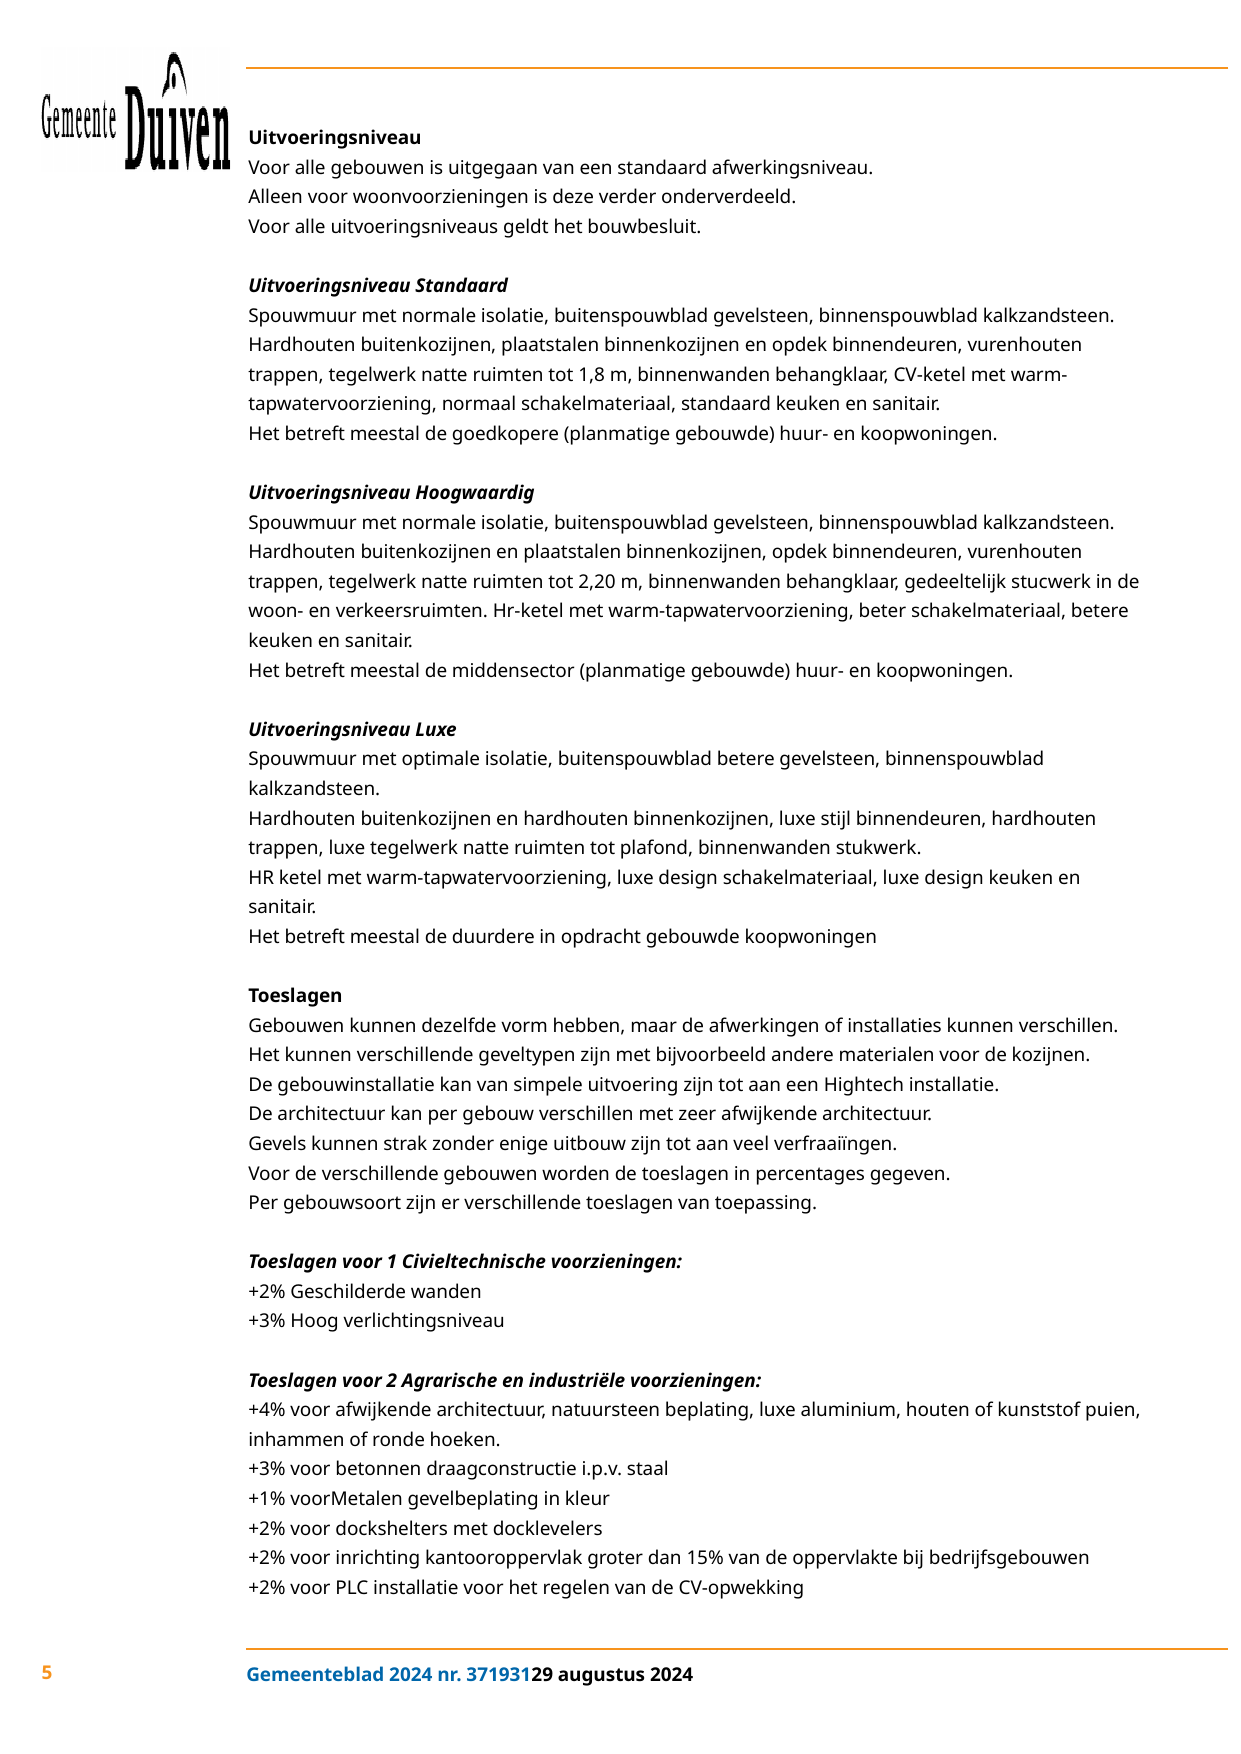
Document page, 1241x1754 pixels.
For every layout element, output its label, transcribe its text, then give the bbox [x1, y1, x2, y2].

text Het kunnen verschillende geveltypen zijn met bijvoorbeeld andere materialen voor de kozijnen. [248, 1041, 1152, 1067]
text +3% Hoog verlichtingsniveau [248, 1308, 1152, 1333]
text Toeslagen voor 1 Civieltechnische voorzieningen: [248, 1248, 1152, 1274]
text Voor de verschillende gebouwen worden de toeslagen in percentages gegeven. [248, 1160, 1152, 1186]
picture [41, 47, 231, 172]
text Toeslagen voor 2 Agrarische en industriële voorzieningen: [248, 1367, 1152, 1393]
text Spouwmuur met optimale isolatie, buitenspouwblad betere gevelsteen, binnenspouwblad kalkzandsteen. [248, 746, 1152, 801]
text +2% voor PLC installatie voor het regelen van de CV-opwekking [248, 1574, 1152, 1600]
text Per gebouwsoort zijn er verschillende toeslagen van toepassing. [248, 1189, 1152, 1215]
text Spouwmuur met normale isolatie, buitenspouwblad gevelsteen, binnenspouwblad kalkzandsteen. [248, 509, 1152, 535]
text De architectuur kan per gebouw verschillen met zeer afwijkende architectuur. [248, 1101, 1152, 1126]
text Het betreft meestal de goedkopere (planmatige gebouwde) huur- en koopwoningen. [248, 420, 1152, 446]
text +2% voor dockshelters met docklevelers [248, 1515, 1152, 1541]
text +2% Geschilderde wanden [248, 1278, 1152, 1304]
text Gevels kunnen strak zonder enige uitbouw zijn tot aan veel verfraaiïngen. [248, 1130, 1152, 1156]
text Toeslagen [248, 982, 1152, 1008]
text Uitvoeringsniveau Hoogwaardig [248, 479, 1152, 505]
text +4% voor afwijkende architectuur, natuursteen beplating, luxe aluminium, houten of kunststof puien, inhammen of ronde hoeken. [248, 1396, 1152, 1452]
text Hardhouten buitenkozijnen en plaatstalen binnenkozijnen, opdek binnendeuren, vurenhouten trappen, tegelwerk natte ruimten tot 2,20 m, binnenwanden behangklaar, gedeeltelijk stucwerk in de woon- en verkeersruimten. Hr-ketel met warm-tapwatervoorziening, beter schakelmateriaal, betere keuken en sanitair. [248, 538, 1152, 653]
text De gebouwinstallatie kan van simpele uitvoering zijn tot aan een Hightech installatie. [248, 1071, 1152, 1097]
text +3% voor betonnen draagconstructie i.p.v. staal [248, 1456, 1152, 1481]
text Het betreft meestal de middensector (planmatige gebouwde) huur- en koopwoningen. [248, 657, 1152, 683]
text Uitvoeringsniveau Standaard [248, 272, 1152, 298]
text +2% voor inrichting kantooroppervlak groter dan 15% van de oppervlakte bij bedrijfsgebouwen [248, 1544, 1152, 1570]
text Hardhouten buitenkozijnen, plaatstalen binnenkozijnen en opdek binnendeuren, vurenhouten trappen, tegelwerk natte ruimten tot 1,8 m, binnenwanden behangklaar, CV-ketel met warm-tapwatervoorziening, normaal schakelmateriaal, standaard keuken en sanitair. [248, 331, 1152, 416]
text Uitvoeringsniveau Luxe [248, 716, 1152, 742]
text Spouwmuur met normale isolatie, buitenspouwblad gevelsteen, binnenspouwblad kalkzandsteen. [248, 302, 1152, 328]
text Alleen voor woonvoorzieningen is deze verder onderverdeeld. [248, 183, 1152, 209]
text Gebouwen kunnen dezelfde vorm hebben, maar de afwerkingen of installaties kunnen verschillen. [248, 1012, 1152, 1038]
text Uitvoeringsniveau [248, 124, 1152, 150]
text Het betreft meestal de duurdere in opdracht gebouwde koopwoningen [248, 923, 1152, 949]
text +1% voorMetalen gevelbeplating in kleur [248, 1485, 1152, 1511]
text Voor alle gebouwen is uitgegaan van een standaard afwerkingsniveau. [248, 154, 1152, 180]
text Voor alle uitvoeringsniveaus geldt het bouwbesluit. [248, 213, 1152, 239]
text HR ketel met warm-tapwatervoorziening, luxe design schakelmateriaal, luxe design keuken en sanitair. [248, 864, 1152, 919]
text Hardhouten buitenkozijnen en hardhouten binnenkozijnen, luxe stijl binnendeuren, hardhouten trappen, luxe tegelwerk natte ruimten tot plafond, binnenwanden stukwerk. [248, 805, 1152, 860]
